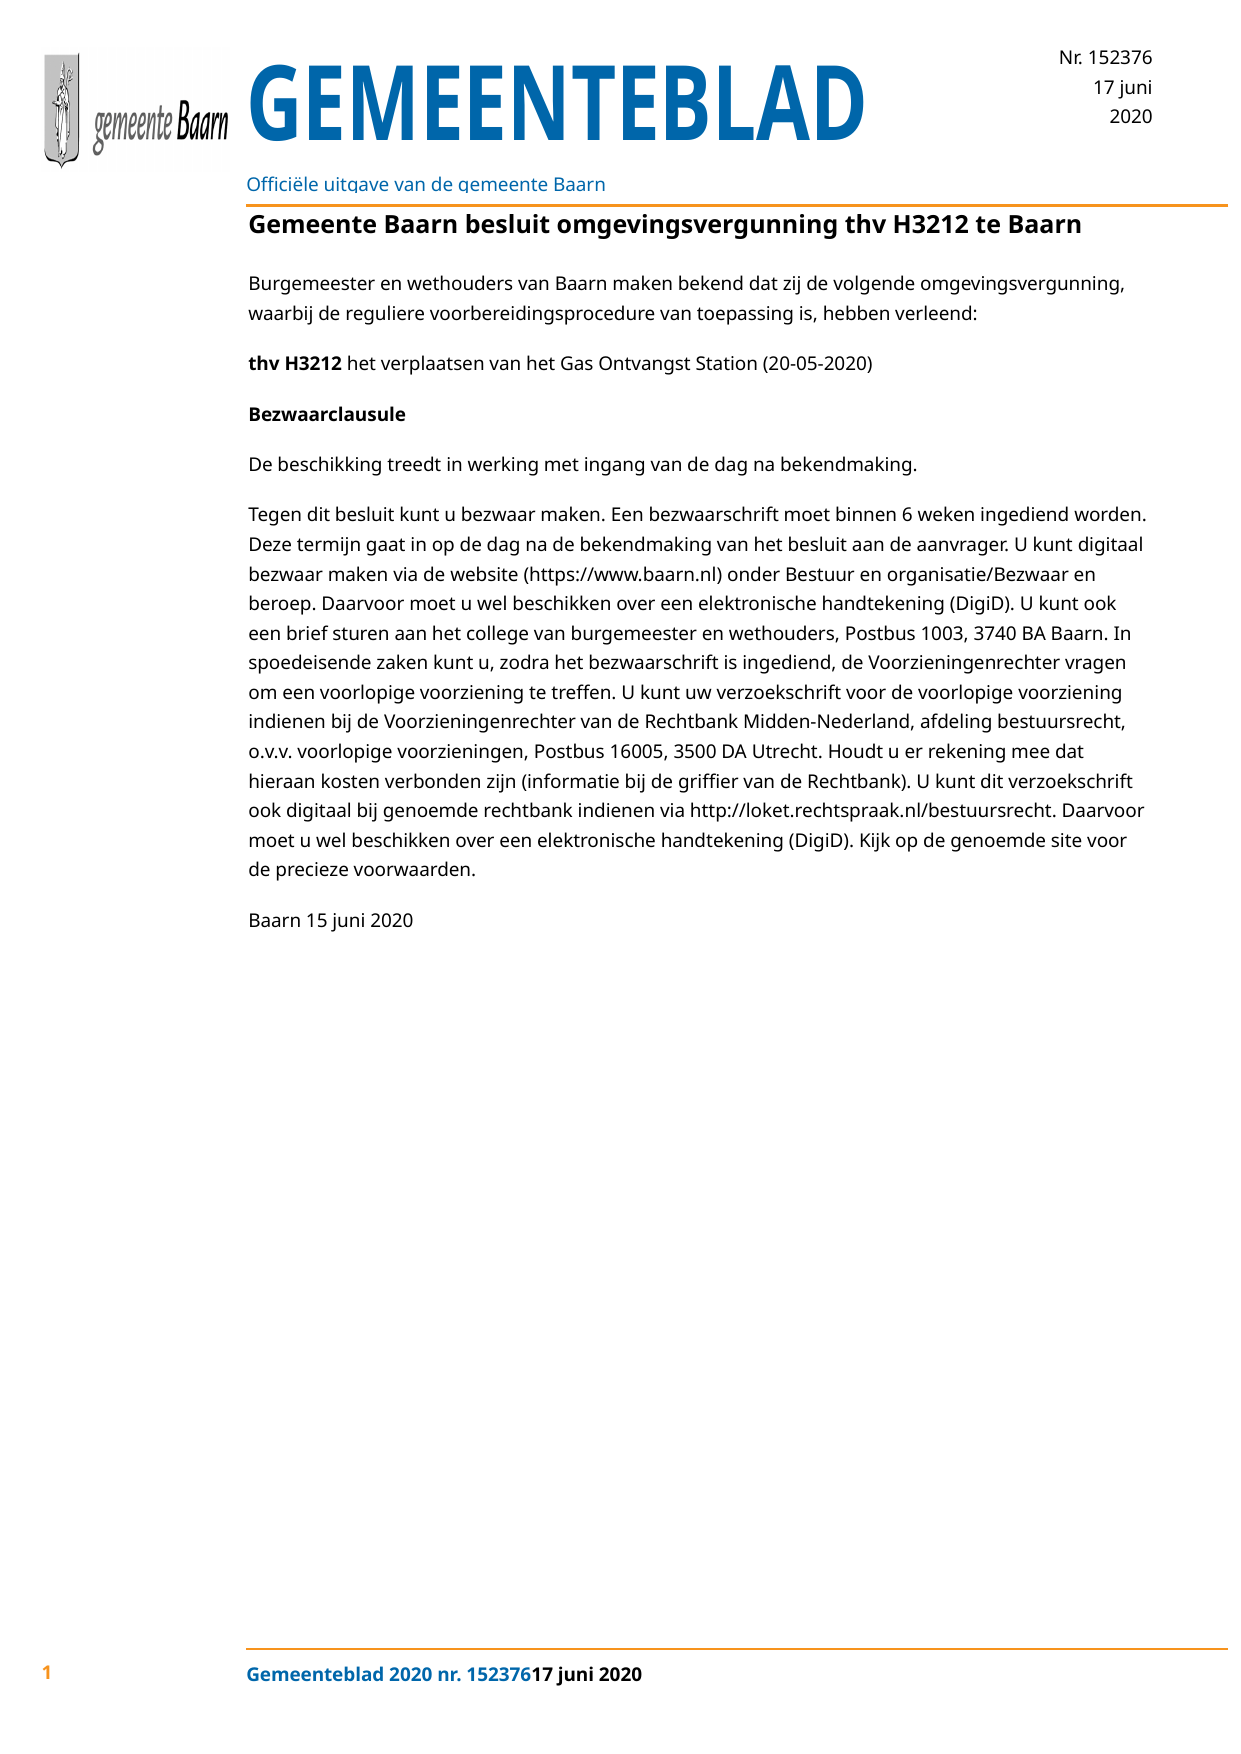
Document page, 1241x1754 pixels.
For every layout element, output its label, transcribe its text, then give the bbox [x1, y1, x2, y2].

text Baarn 15 juni 2020 [248, 907, 1152, 933]
text Burgemeester en wethouders van Baarn maken bekend dat zij de volgende omgevingsvergunning, waarbij de reguliere voorbereidingsprocedure van toepassing is, hebben verleend: [248, 270, 1152, 326]
text Tegen dit besluit kunt u bezwaar maken. Een bezwaarschrift moet binnen 6 weken ingediend worden. Deze termijn gaat in op de dag na de bekendmaking van het besluit aan de aanvrager. U kunt digitaal bezwaar maken via de website (https://www.baarn.nl) onder Bestuur en organisatie/Bezwaar en beroep. Daarvoor moet u wel beschikken over een elektronische handtekening (DigiD). U kunt ook een brief sturen aan het college van burgemeester en wethouders, Postbus 1003, 3740 BA Baarn. In spoedeisende zaken kunt u, zodra het bezwaarschrift is ingediend, de Voorzieningenrechter vragen om een voorlopige voorziening te treffen. U kunt uw verzoekschrift voor de voorlopige voorziening indienen bij de Voorzieningenrechter van de Rechtbank Midden-Nederland, afdeling bestuursrecht, o.v.v. voorlopige voorzieningen, Postbus 16005, 3500 DA Utrecht. Houdt u er rekening mee dat hieraan kosten verbonden zijn (informatie bij de griffier van de Rechtbank). U kunt dit verzoekschrift ook digitaal bij genoemde rechtbank indienen via http://loket.rechtspraak.nl/bestuursrecht. Daarvoor moet u wel beschikken over een elektronische handtekening (DigiD). Kijk op de genoemde site voor de precieze voorwaarden. [248, 502, 1152, 882]
text Bezwaarclausule [248, 401, 1152, 426]
picture [41, 47, 231, 172]
text Gemeente Baarn besluit omgevingsvergunning thv H3212 te Baarn [248, 207, 1152, 241]
text thv H3212 het verplaatsen van het Gas Ontvangst Station (20-05-2020) [248, 350, 1152, 376]
text De beschikking treedt in werking met ingang van de dag na bekendmaking. [248, 451, 1152, 477]
